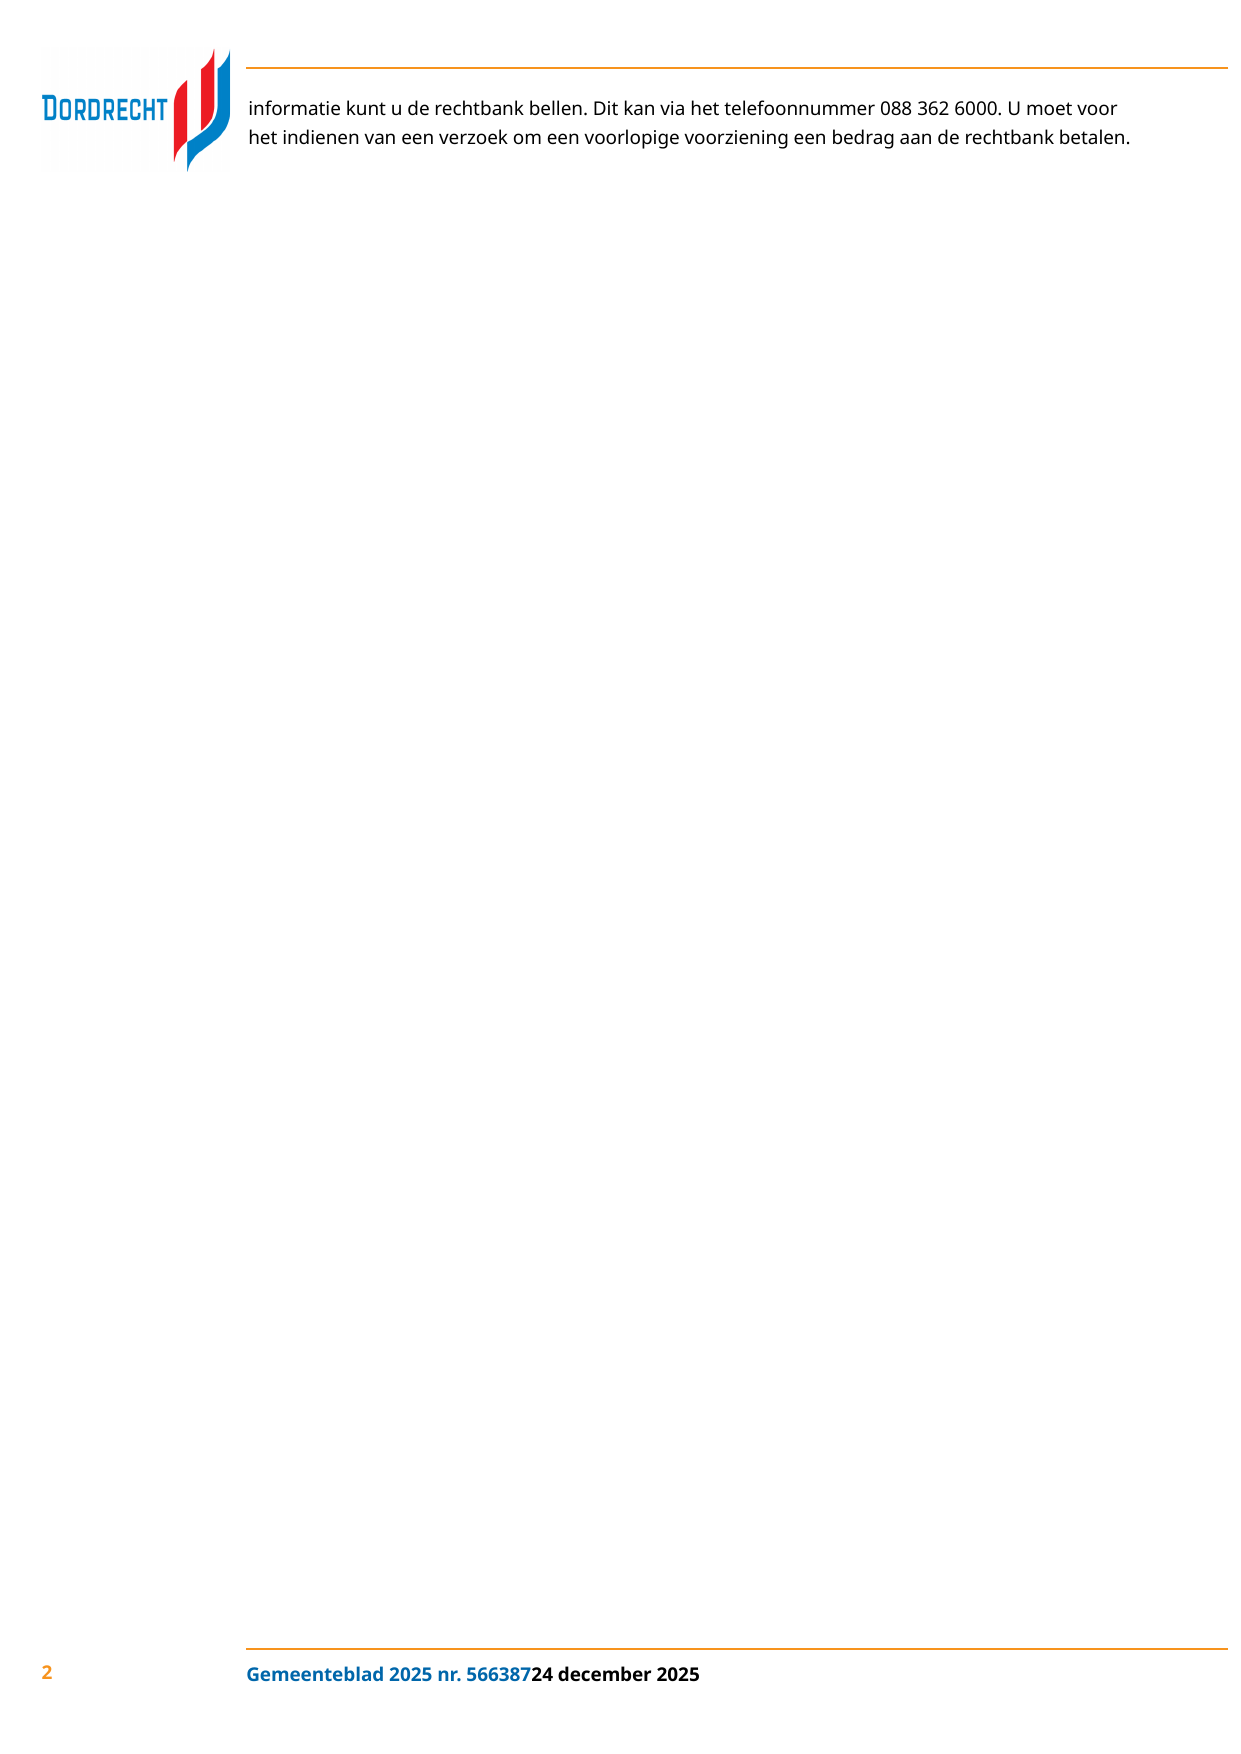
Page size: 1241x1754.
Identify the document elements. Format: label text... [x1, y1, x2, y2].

picture [41, 47, 231, 172]
text informatie kunt u de rechtbank bellen. Dit kan via het telefoonnummer 088 362 6000. U moet voor het indienen van een verzoek om een voorlopige voorziening een bedrag aan de rechtbank betalen. [248, 95, 1152, 150]
